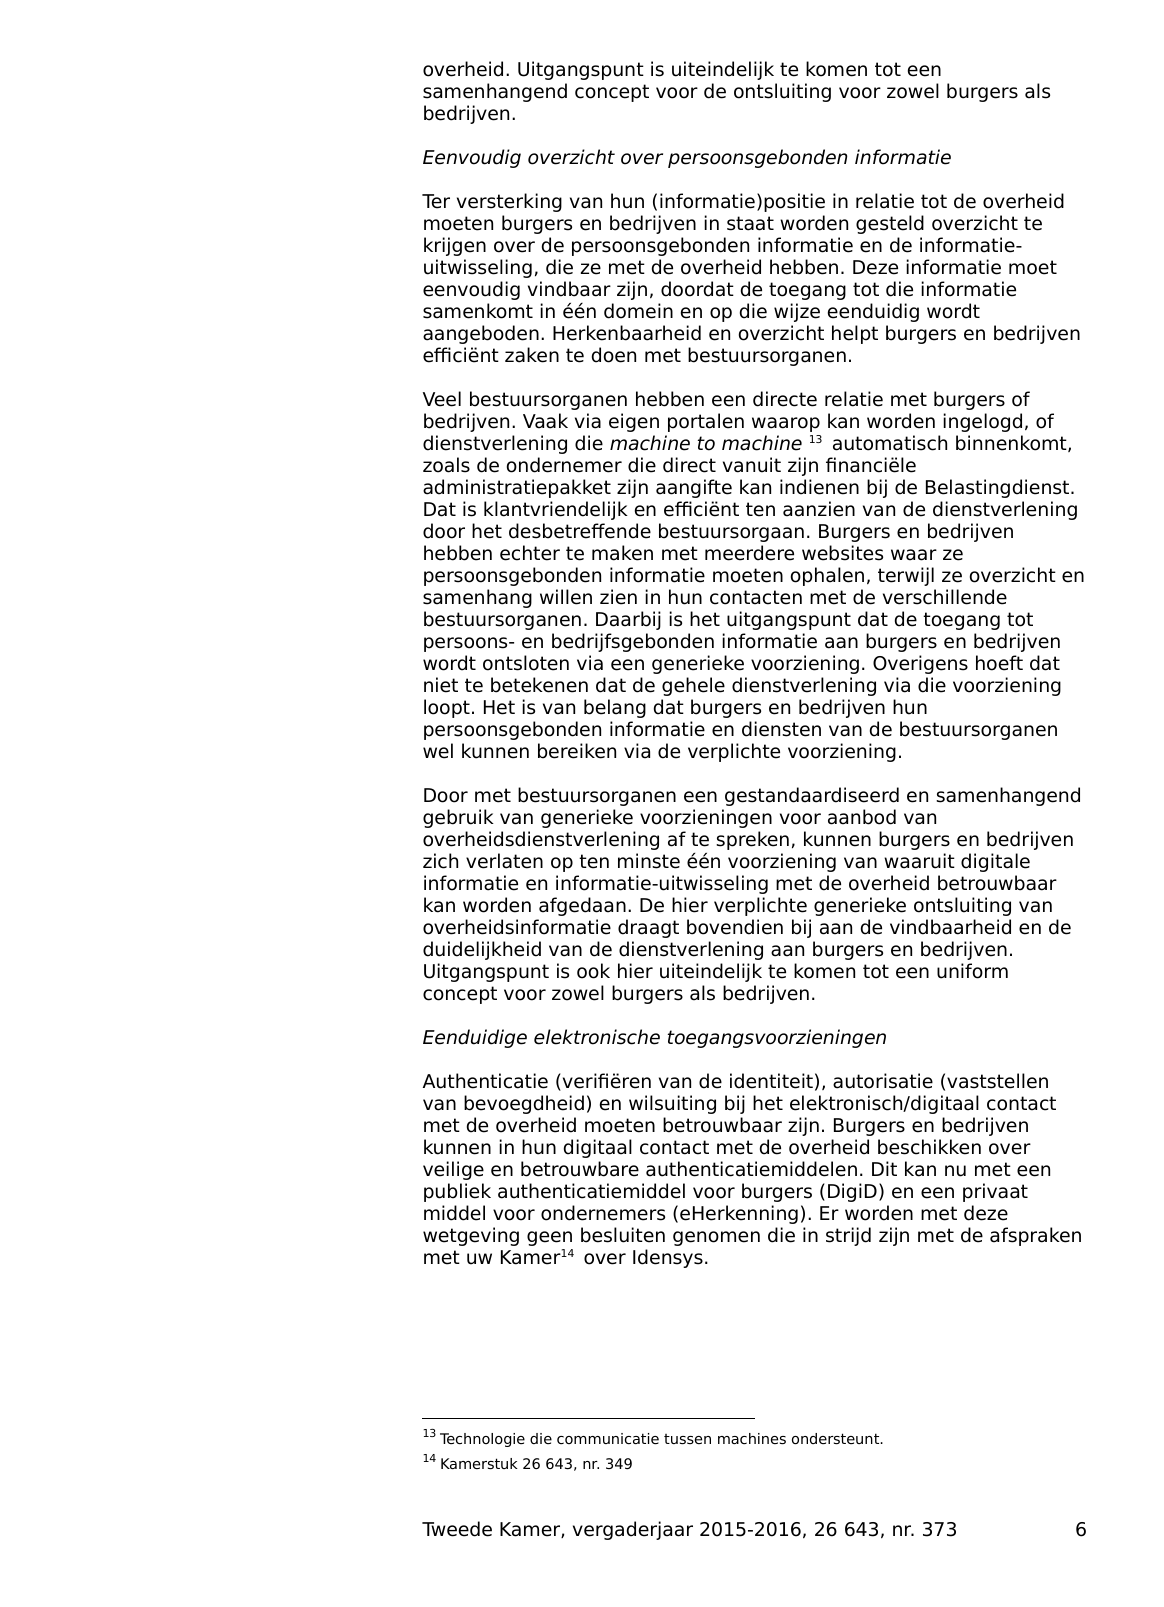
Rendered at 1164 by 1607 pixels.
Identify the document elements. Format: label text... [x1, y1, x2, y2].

text Door met bestuursorganen een gestandaardiseerd en samenhangend gebruik van generieke voorzieningen voor aanbod van overheidsdienstverlening af te spreken, kunnen burgers en bedrijven zich verlaten op ten minste één voorziening van waaruit digitale informatie en informatie-uitwisseling met de overheid betrouwbaar kan worden afgedaan. De hier verplichte generieke ontsluiting van overheidsinformatie draagt bovendien bij aan de vindbaarheid en de duidelijkheid van de dienstverlening aan burgers en bedrijven. Uitgangspunt is ook hier uiteindelijk te komen tot een uniform concept voor zowel burgers als bedrijven. [422, 785, 1087, 1005]
text Ter versterking van hun (informatie)positie in relatie tot de overheid moeten burgers en bedrijven in staat worden gesteld overzicht te krijgen over de persoonsgebonden informatie en de informatie-uitwisseling, die ze met de overheid hebben. Deze informatie moet eenvoudig vindbaar zijn, doordat de toegang tot die informatie samenkomt in één domein en op die wijze eenduidig wordt aangeboden. Herkenbaarheid en overzicht helpt burgers en bedrijven efficiënt zaken te doen met bestuursorganen. [422, 191, 1087, 367]
subtitle Eenduidige elektronische toegangsvoorzieningen [422, 1027, 1087, 1049]
subtitle Eenvoudig overzicht over persoonsgebonden informatie [422, 147, 1087, 169]
text Technologie die communicatie tussen machines ondersteunt. [422, 1427, 1087, 1449]
text Veel bestuursorganen hebben een directe relatie met burgers of bedrijven. Vaak via eigen portalen waarop kan worden ingelogd, of dienstverlening die machine to machine automatisch binnenkomt, zoals de ondernemer die direct vanuit zijn financiële administratiepakket zijn aangifte kan indienen bij de Belastingdienst. Dat is klantvriendelijk en efficiënt ten aanzien van de dienstverlening door het desbetreffende bestuursorgaan. Burgers en bedrijven hebben echter te maken met meerdere websites waar ze persoonsgebonden informatie moeten ophalen, terwijl ze overzicht en samenhang willen zien in hun contacten met de verschillende bestuursorganen. Daarbij is het uitgangspunt dat de toegang tot persoons- en bedrijfsgebonden informatie aan burgers en bedrijven wordt ontsloten via een generieke voorziening. Overigens hoeft dat niet te betekenen dat de gehele dienstverlening via die voorziening loopt. Het is van belang dat burgers en bedrijven hun persoonsgebonden informatie en diensten van de bestuursorganen wel kunnen bereiken via de verplichte voorziening. [422, 389, 1087, 763]
text Authenticatie (verifiëren van de identiteit), autorisatie (vaststellen van bevoegdheid) en wilsuiting bij het elektronisch/digitaal contact met de overheid moeten betrouwbaar zijn. Burgers en bedrijven kunnen in hun digitaal contact met de overheid beschikken over veilige en betrouwbare authenticatiemiddelen. Dit kan nu met een publiek authenticatiemiddel voor burgers (DigiD) en een privaat middel voor ondernemers (eHerkenning). Er worden met deze wetgeving geen besluiten genomen die in strijd zijn met de afspraken met uw Kamer over Idensys. [422, 1071, 1087, 1269]
text Kamerstuk 26 643, nr. 349 [422, 1452, 1087, 1474]
text overheid. Uitgangspunt is uiteindelijk te komen tot een samenhangend concept voor de ontsluiting voor zowel burgers als bedrijven. [422, 59, 1087, 125]
